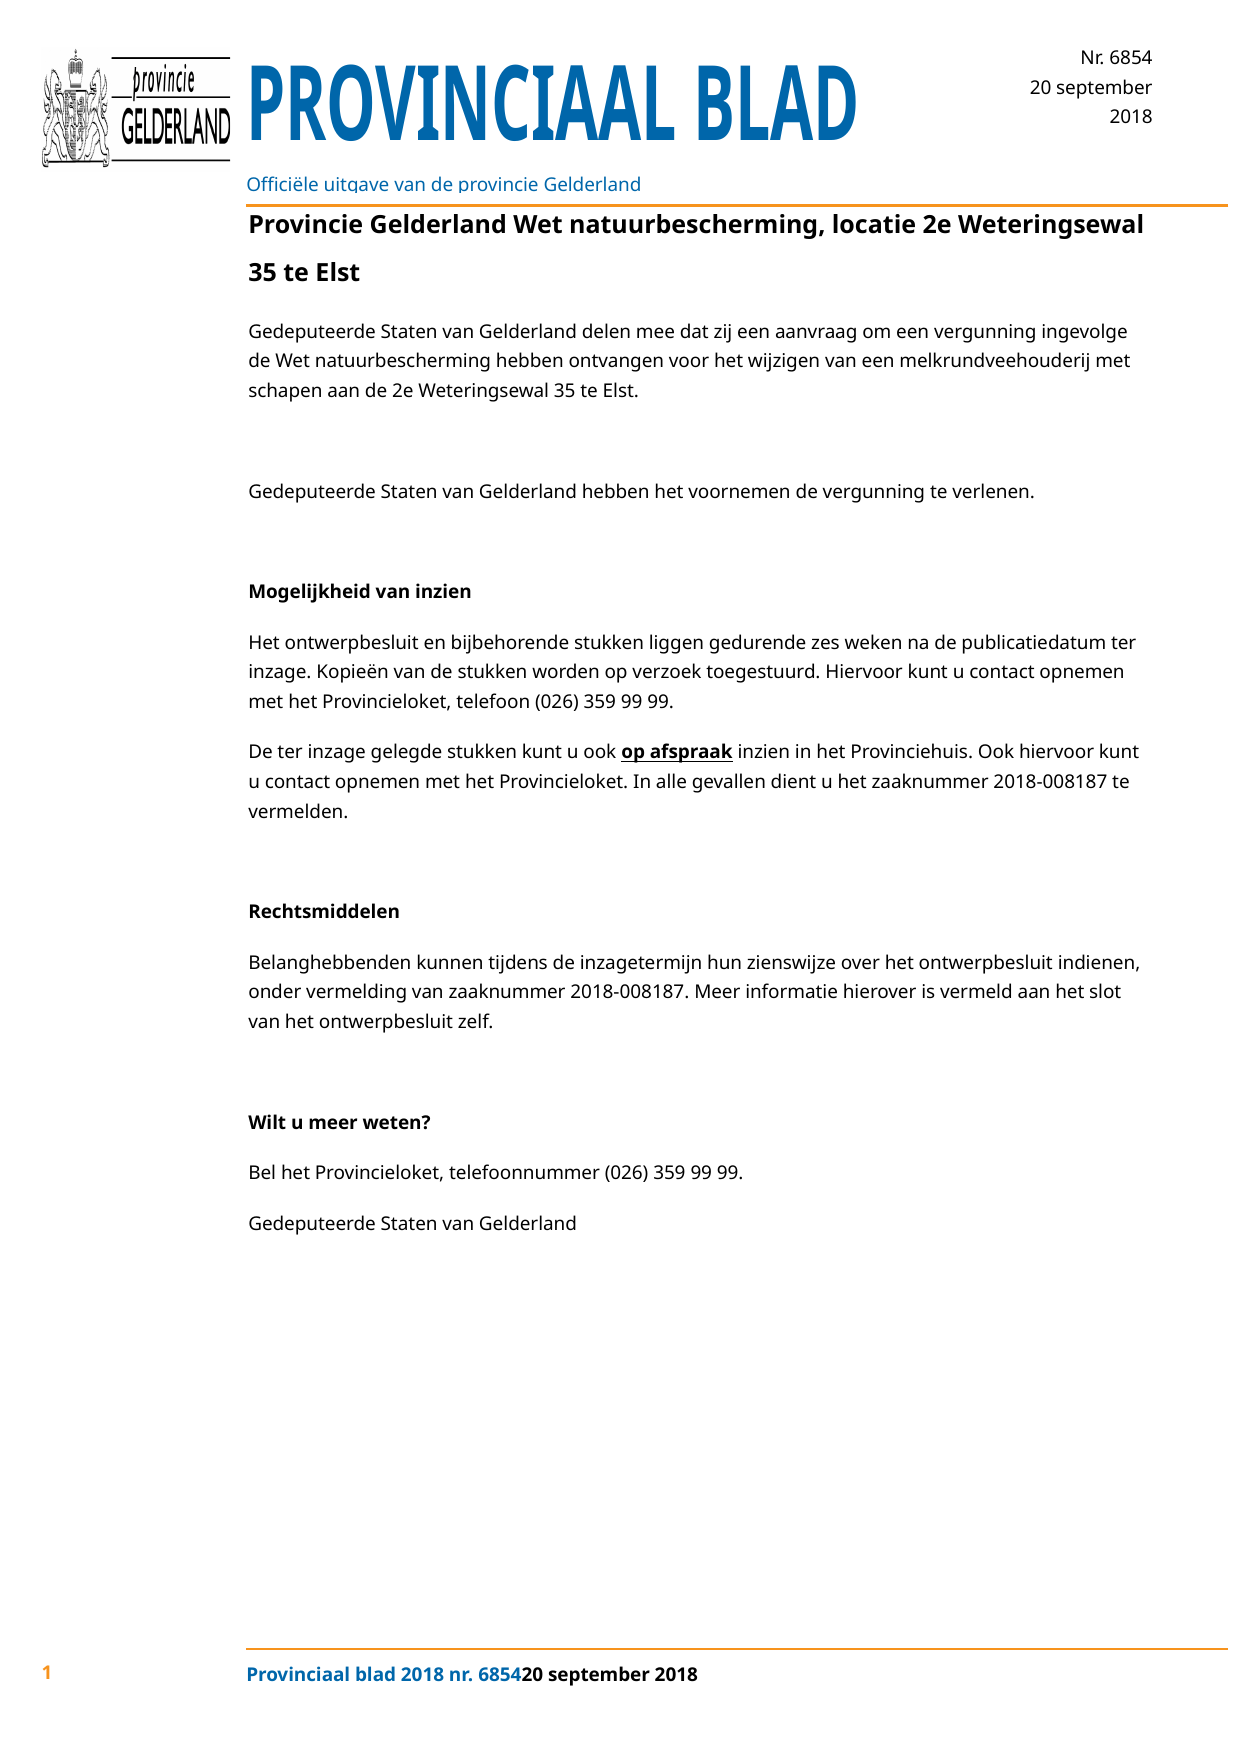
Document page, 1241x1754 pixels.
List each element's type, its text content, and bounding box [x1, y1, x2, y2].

picture [41, 47, 231, 172]
text Rechtsmiddelen [248, 899, 1152, 924]
text Mogelijkheid van inzien [248, 579, 1152, 604]
text Bel het Provincieloket, telefoonnummer (026) 359 99 99. [248, 1159, 1152, 1185]
text Provincie Gelderland Wet natuurbescherming, locatie 2e Weteringsewal 35 te Elst [248, 207, 1152, 288]
text Wilt u meer weten? [248, 1109, 1152, 1135]
text Het ontwerpbesluit en bijbehorende stukken liggen gedurende zes weken na de publicatiedatum ter inzage. Kopieën van de stukken worden op verzoek toegestuurd. Hiervoor kunt u contact opnemen met het Provincieloket, telefoon (026) 359 99 99. [248, 629, 1152, 714]
text Belanghebbenden kunnen tijdens de inzagetermijn hun zienswijze over het ontwerpbesluit indienen, onder vermelding van zaaknummer 2018-008187. Meer informatie hierover is vermeld aan het slot van het ontwerpbesluit zelf. [248, 949, 1152, 1034]
text De ter inzage gelegde stukken kunt u ook op afspraak inzien in het Provinciehuis. Ook hiervoor kunt u contact opnemen met het Provincieloket. In alle gevallen dient u het zaaknummer 2018-008187 te vermelden. [248, 739, 1152, 824]
text Gedeputeerde Staten van Gelderland [248, 1210, 1152, 1236]
text Gedeputeerde Staten van Gelderland delen mee dat zij een aanvraag om een vergunning ingevolge de Wet natuurbescherming hebben ontvangen voor het wijzigen van een melkrundveehouderij met schapen aan de 2e Weteringsewal 35 te Elst. [248, 318, 1152, 403]
text Gedeputeerde Staten van Gelderland hebben het voornemen de vergunning te verlenen. [248, 478, 1152, 504]
